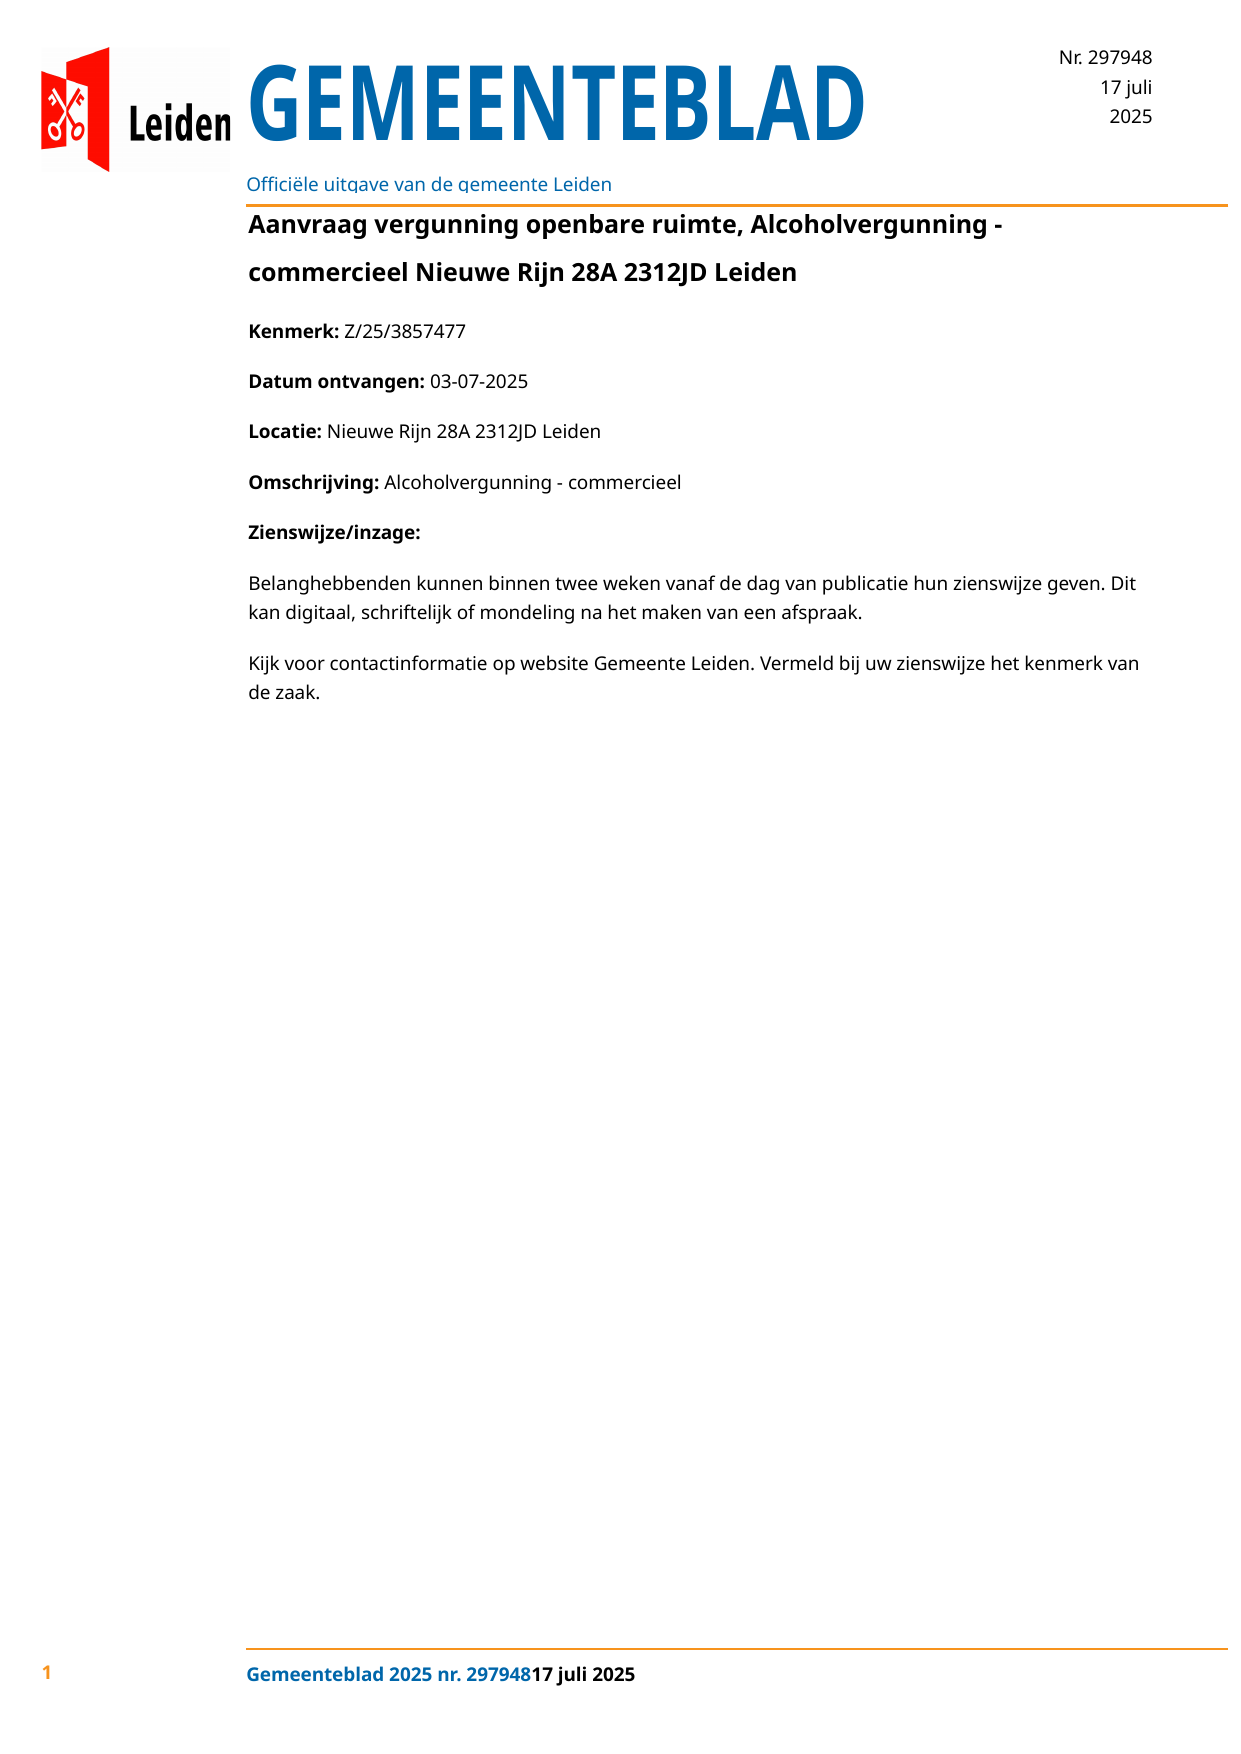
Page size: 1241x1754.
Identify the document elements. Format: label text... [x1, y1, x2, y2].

text Aanvraag vergunning openbare ruimte, Alcoholvergunning - commercieel Nieuwe Rijn 28A 2312JD Leiden [248, 207, 1152, 288]
text Zienswijze/inzage: [248, 519, 1152, 545]
text Belanghebbenden kunnen binnen twee weken vanaf de dag van publicatie hun zienswijze geven. Dit kan digitaal, schriftelijk of mondeling na het maken van een afspraak. [248, 570, 1152, 625]
text Datum ontvangen: 03-07-2025 [248, 368, 1152, 394]
text Locatie: Nieuwe Rijn 28A 2312JD Leiden [248, 419, 1152, 444]
text Omschrijving: Alcoholvergunning - commercieel [248, 469, 1152, 495]
text Kijk voor contactinformatie op website Gemeente Leiden. Vermeld bij uw zienswijze het kenmerk van de zaak. [248, 650, 1152, 705]
text Kenmerk: Z/25/3857477 [248, 318, 1152, 344]
picture [41, 47, 231, 172]
